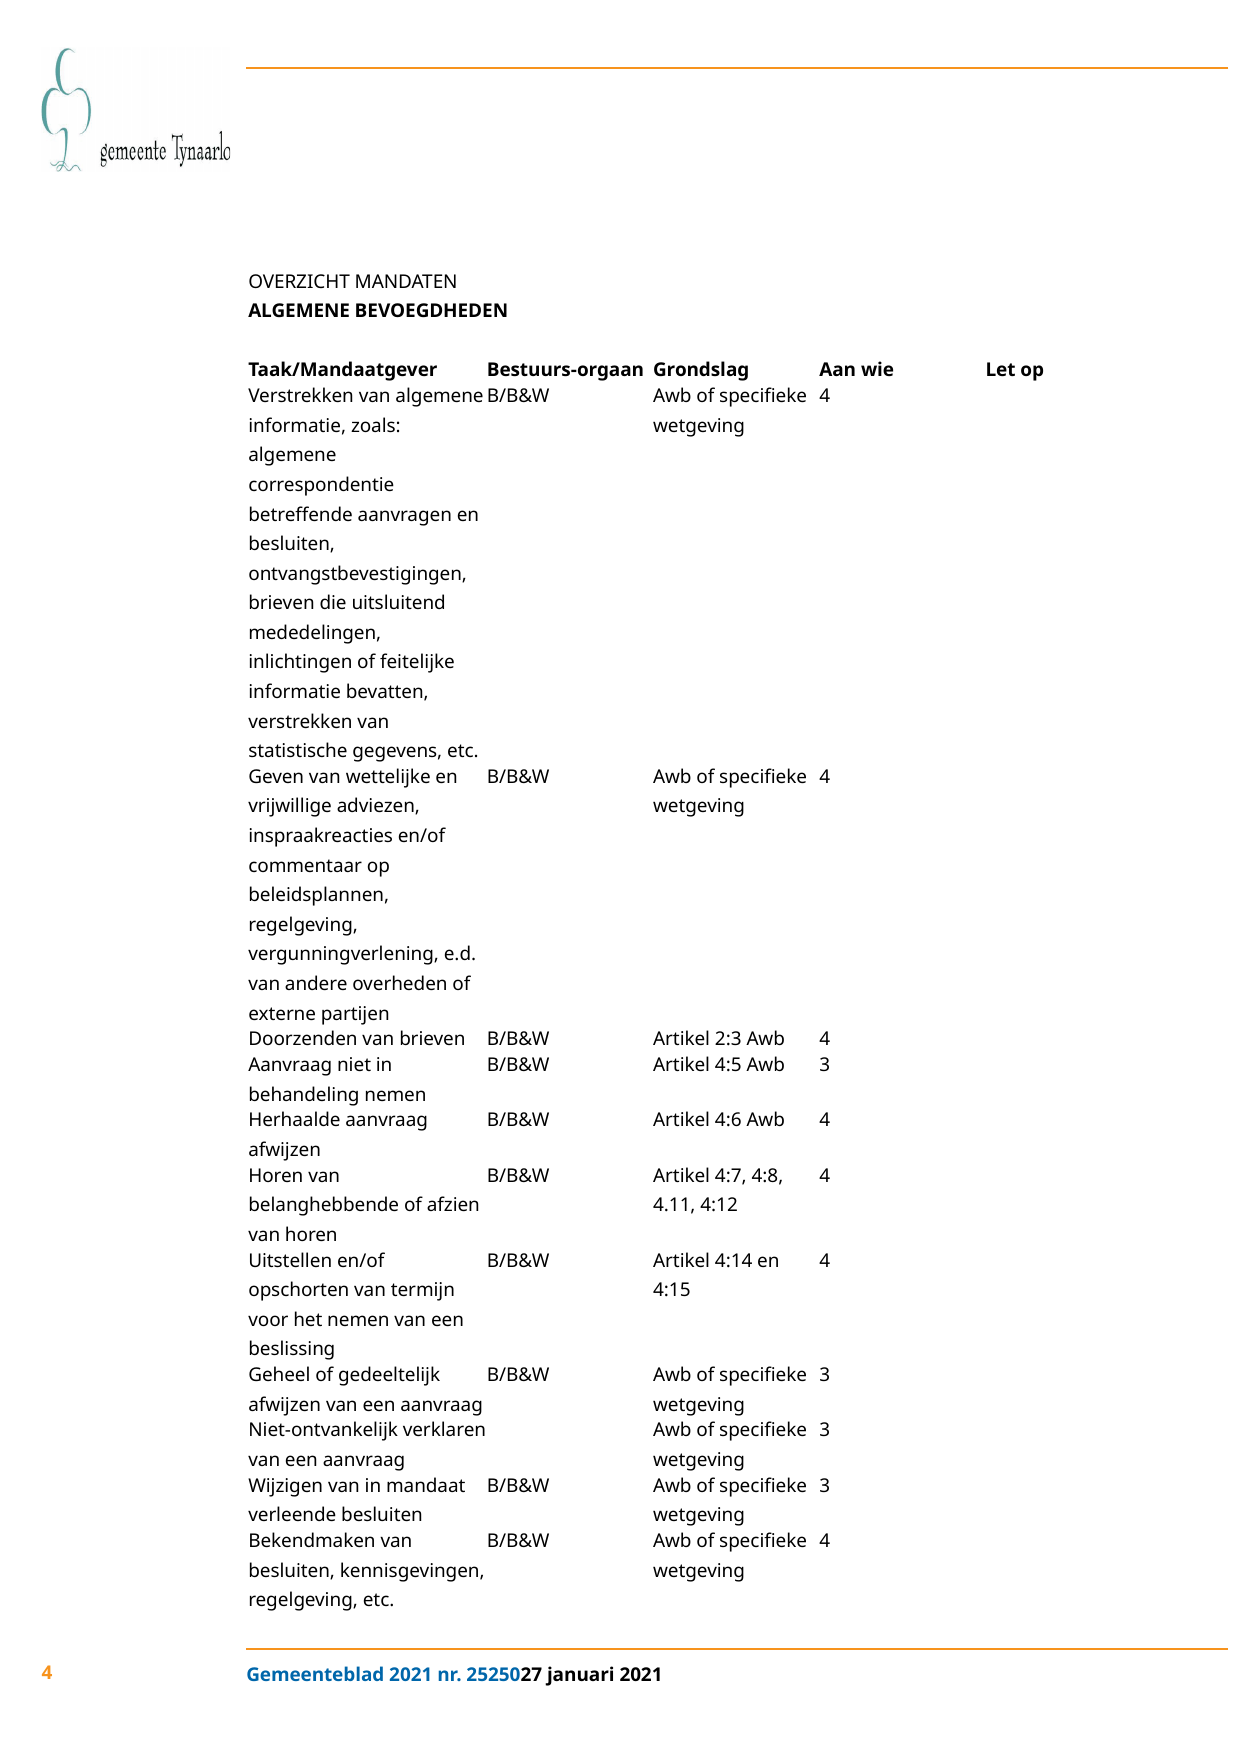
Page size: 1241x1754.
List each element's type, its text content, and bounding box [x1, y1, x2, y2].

table_cell [985, 1107, 1152, 1162]
table_cell [985, 1162, 1152, 1247]
table_cell Geheel of gedeeltelijk afwijzen van een aanvraag [248, 1361, 487, 1417]
table_cell [985, 383, 1152, 763]
table_header Let op [985, 357, 1152, 382]
table_cell [487, 1417, 653, 1472]
table_cell Aanvraag niet in behandeling nemen [248, 1051, 487, 1107]
table_header Aan wie [819, 357, 985, 382]
table_cell Wijzigen van in mandaat verleende besluiten [248, 1472, 487, 1527]
table_cell Awb of specifieke wetgeving [653, 763, 819, 1026]
table_cell 4 [819, 1247, 985, 1361]
table_cell 4 [819, 1162, 985, 1247]
picture [41, 47, 231, 172]
table_cell Herhaalde aanvraag afwijzen [248, 1107, 487, 1162]
table_cell [248, 239, 452, 264]
table_cell 4 [819, 383, 985, 763]
table_cell Artikel 4:6 Awb [653, 1107, 819, 1162]
table_cell B/B&W [487, 763, 653, 1026]
table_cell 3 [819, 1472, 985, 1527]
table_cell Artikel 4:7, 4:8, 4.11, 4:12 [653, 1162, 819, 1247]
table_cell B/B&W [487, 1361, 653, 1417]
table_cell 3 [819, 1417, 985, 1472]
table_cell Awb of specifieke wetgeving [653, 383, 819, 763]
table_cell Awb of specifieke wetgeving [653, 1361, 819, 1417]
table_cell Artikel 4:14 en 4:15 [653, 1247, 819, 1361]
table_cell B/B&W [487, 1107, 653, 1162]
table_cell [985, 1247, 1152, 1361]
text ALGEMENE BEVOEGDHEDEN [248, 297, 1152, 323]
table_cell B/B&W [487, 1162, 653, 1247]
table_cell [985, 763, 1152, 1026]
table_cell Bekendmaken van besluiten, kennisgevingen, regelgeving, etc. [248, 1527, 487, 1612]
table_cell 4 [819, 763, 985, 1026]
table_header Grondslag [653, 357, 819, 382]
table_cell [985, 1472, 1152, 1527]
table_cell [452, 239, 1152, 264]
table_cell Artikel 4:5 Awb [653, 1051, 819, 1107]
table_cell 4 [819, 1107, 985, 1162]
table_cell B/B&W [487, 1472, 653, 1527]
table_cell [985, 1527, 1152, 1612]
table_header Taak/Mandaatgever [248, 357, 487, 382]
table_cell [985, 1417, 1152, 1472]
table_cell 4 [819, 1026, 985, 1051]
table_cell [985, 1361, 1152, 1417]
table_cell Awb of specifieke wetgeving [653, 1527, 819, 1612]
table_header Bestuurs-orgaan [487, 357, 653, 382]
table_cell B/B&W [487, 1051, 653, 1107]
table_cell Doorzenden van brieven [248, 1026, 487, 1051]
table_cell Geven van wettelijke en vrijwillige adviezen, inspraakreacties en/of commentaar op beleidsplannen, regelgeving, vergunningverlening, e.d. van andere overheden of externe partijen [248, 763, 487, 1026]
table_cell Verstrekken van algemene informatie, zoals: algemene correspondentie betreffende aanvragen en besluiten, ontvangstbevestigingen, brieven die uitsluitend mededelingen, inlichtingen of feitelijke informatie bevatten, verstrekken van statistische gegevens, etc. [248, 383, 487, 763]
table_cell [985, 1026, 1152, 1051]
table_cell Horen van belanghebbende of afzien van horen [248, 1162, 487, 1247]
table_cell Artikel 2:3 Awb [653, 1026, 819, 1051]
table_cell Uitstellen en/of opschorten van termijn voor het nemen van een beslissing [248, 1247, 487, 1361]
table_cell B/B&W [487, 1026, 653, 1051]
table_cell [248, 95, 452, 239]
table_cell Awb of specifieke wetgeving [653, 1472, 819, 1527]
table_cell 4 [819, 1527, 985, 1612]
table_cell [985, 1051, 1152, 1107]
table_cell Awb of specifieke wetgeving [653, 1417, 819, 1472]
table_cell 3 [819, 1051, 985, 1107]
table_cell B/B&W [487, 1527, 653, 1612]
table_cell Niet-ontvankelijk verklaren van een aanvraag [248, 1417, 487, 1472]
table_cell [452, 95, 1152, 239]
table_cell 3 [819, 1361, 985, 1417]
table_cell B/B&W [487, 1247, 653, 1361]
text OVERZICHT MANDATEN [248, 268, 1152, 293]
table_cell B/B&W [487, 383, 653, 763]
